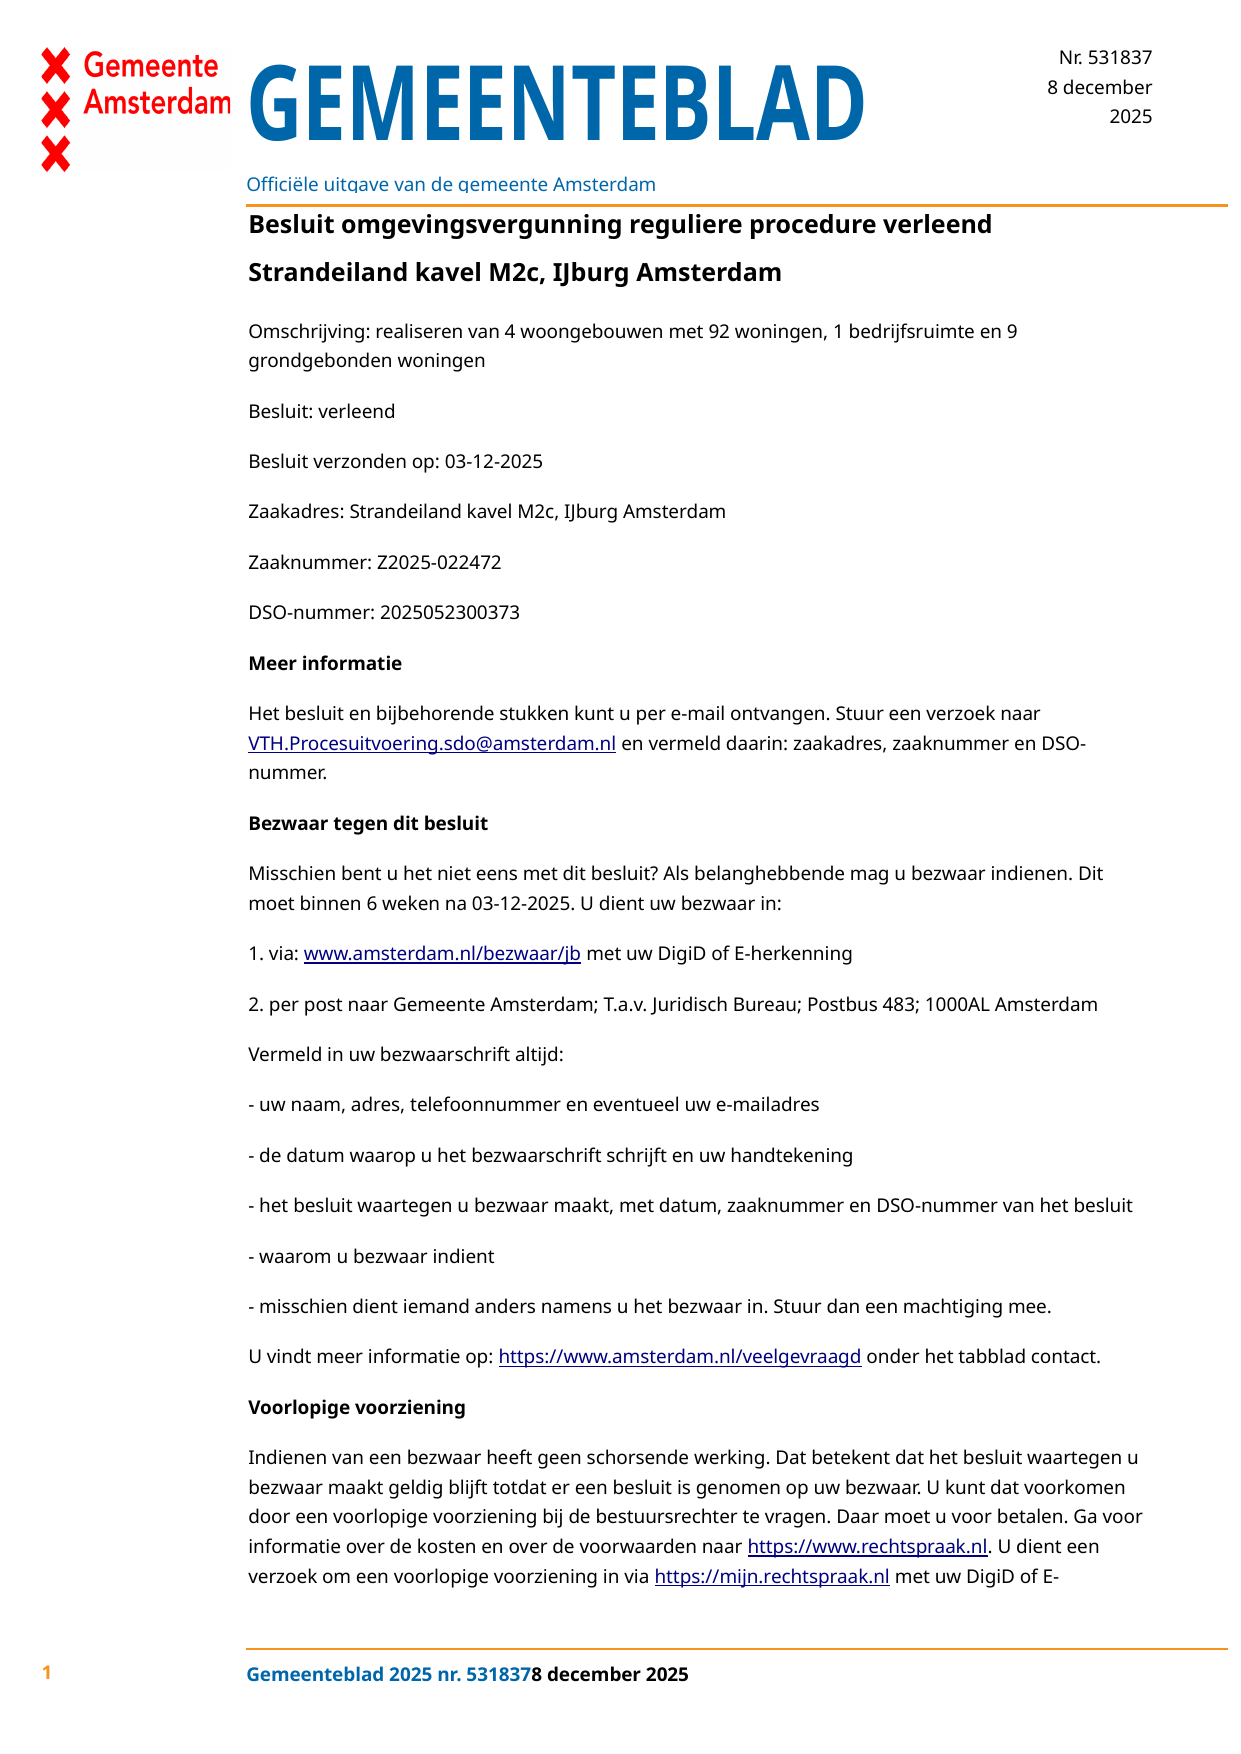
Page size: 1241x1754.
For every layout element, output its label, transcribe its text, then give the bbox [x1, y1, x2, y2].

text Besluit: verleend [248, 398, 1152, 424]
text Omschrijving: realiseren van 4 woongebouwen met 92 woningen, 1 bedrijfsruimte en 9 grondgebonden woningen [248, 318, 1152, 373]
text Besluit verzonden op: 03-12-2025 [248, 448, 1152, 474]
text Bezwaar tegen dit besluit [248, 810, 1152, 836]
text Indienen van een bezwaar heeft geen schorsende werking. Dat betekent dat het besluit waartegen u bezwaar maakt geldig blijft totdat er een besluit is genomen op uw bezwaar. U kunt dat voorkomen door een voorlopige voorziening bij de bestuursrechter te vragen. Daar moet u voor betalen. Ga voor informatie over de kosten en over de voorwaarden naar https://www.rechtspraak.nl. U dient een verzoek om een voorlopige voorziening in via https://mijn.rechtspraak.nl met uw DigiD of E- [248, 1444, 1152, 1589]
text 2. per post naar Gemeente Amsterdam; T.a.v. Juridisch Bureau; Postbus 483; 1000AL Amsterdam [248, 991, 1152, 1017]
text Voorlopige voorziening [248, 1394, 1152, 1420]
text - het besluit waartegen u bezwaar maakt, met datum, zaaknummer en DSO-nummer van het besluit [248, 1192, 1152, 1218]
text Zaakadres: Strandeiland kavel M2c, IJburg Amsterdam [248, 499, 1152, 524]
text - de datum waarop u het bezwaarschrift schrijft en uw handtekening [248, 1142, 1152, 1168]
text Zaaknummer: Z2025-022472 [248, 549, 1152, 575]
text Het besluit en bijbehorende stukken kunt u per e-mail ontvangen. Stuur een verzoek naar VTH.Procesuitvoering.sdo@amsterdam.nl en vermeld daarin: zaakadres, zaaknummer en DSO-nummer. [248, 700, 1152, 785]
text Misschien bent u het niet eens met dit besluit? Als belanghebbende mag u bezwaar indienen. Dit moet binnen 6 weken na 03-12-2025. U dient uw bezwaar in: [248, 860, 1152, 916]
text U vindt meer informatie op: https://www.amsterdam.nl/veelgevraagd onder het tabblad contact. [248, 1344, 1152, 1369]
picture [41, 47, 231, 172]
text - waarom u bezwaar indient [248, 1243, 1152, 1269]
text - uw naam, adres, telefoonnummer en eventueel uw e-mailadres [248, 1092, 1152, 1117]
text Besluit omgevingsvergunning reguliere procedure verleend Strandeiland kavel M2c, IJburg Amsterdam [248, 207, 1152, 288]
text Vermeld in uw bezwaarschrift altijd: [248, 1041, 1152, 1067]
text DSO-nummer: 2025052300373 [248, 599, 1152, 625]
text Meer informatie [248, 650, 1152, 676]
text 1. via: www.amsterdam.nl/bezwaar/jb met uw DigiD of E-herkenning [248, 940, 1152, 966]
text - misschien dient iemand anders namens u het bezwaar in. Stuur dan een machtiging mee. [248, 1293, 1152, 1319]
